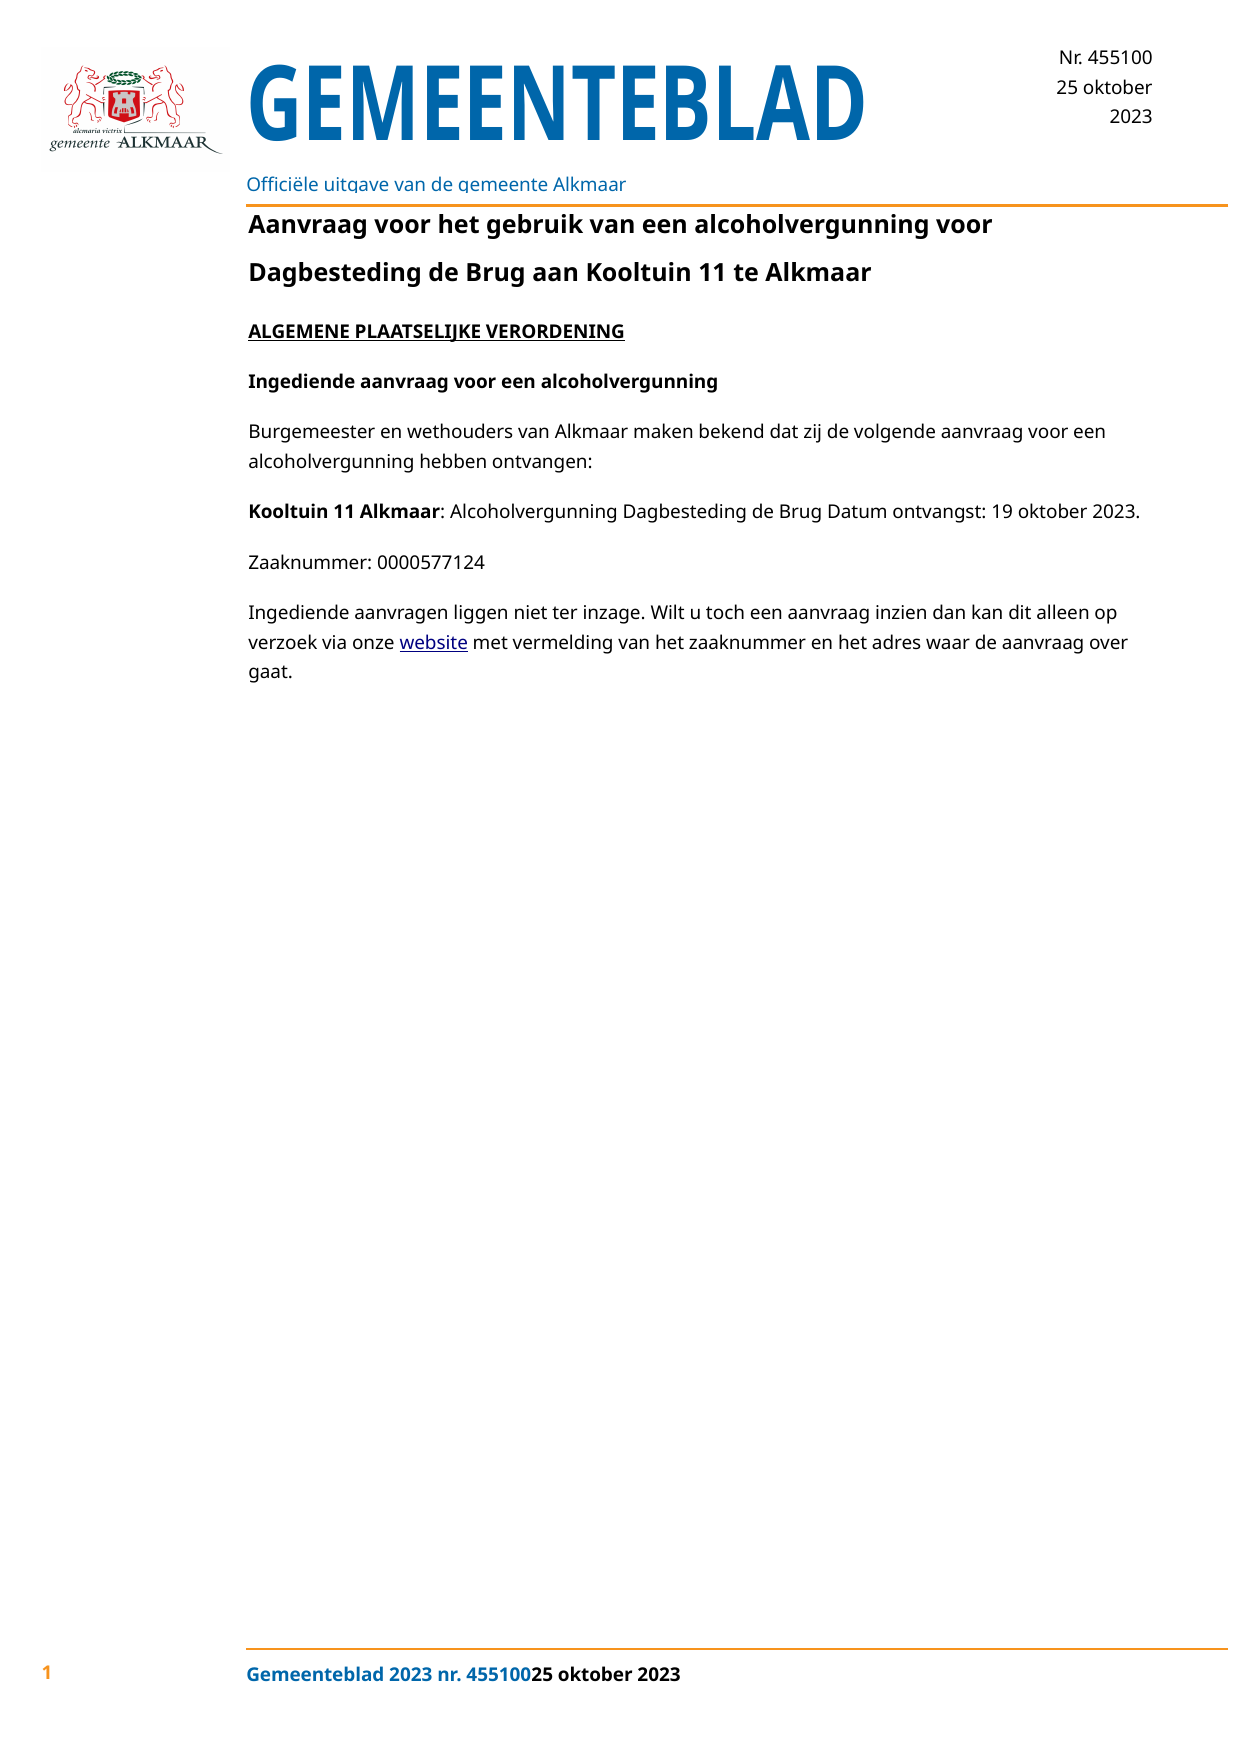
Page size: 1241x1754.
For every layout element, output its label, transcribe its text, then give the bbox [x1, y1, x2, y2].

text Burgemeester en wethouders van Alkmaar maken bekend dat zij de volgende aanvraag voor een alcoholvergunning hebben ontvangen: [248, 419, 1152, 474]
text Ingediende aanvragen liggen niet ter inzage. Wilt u toch een aanvraag inzien dan kan dit alleen op verzoek via onze website met vermelding van het zaaknummer en het adres waar de aanvraag over gaat. [248, 599, 1152, 684]
picture [41, 47, 231, 172]
text ALGEMENE PLAATSELIJKE VERORDENING [248, 318, 1152, 344]
text Aanvraag voor het gebruik van een alcoholvergunning voor Dagbesteding de Brug aan Kooltuin 11 te Alkmaar [248, 207, 1152, 288]
text Ingediende aanvraag voor een alcoholvergunning [248, 368, 1152, 394]
text Zaaknummer: 0000577124 [248, 549, 1152, 575]
text Kooltuin 11 Alkmaar: Alcoholvergunning Dagbesteding de Brug Datum ontvangst: 19 oktober 2023. [248, 499, 1152, 524]
